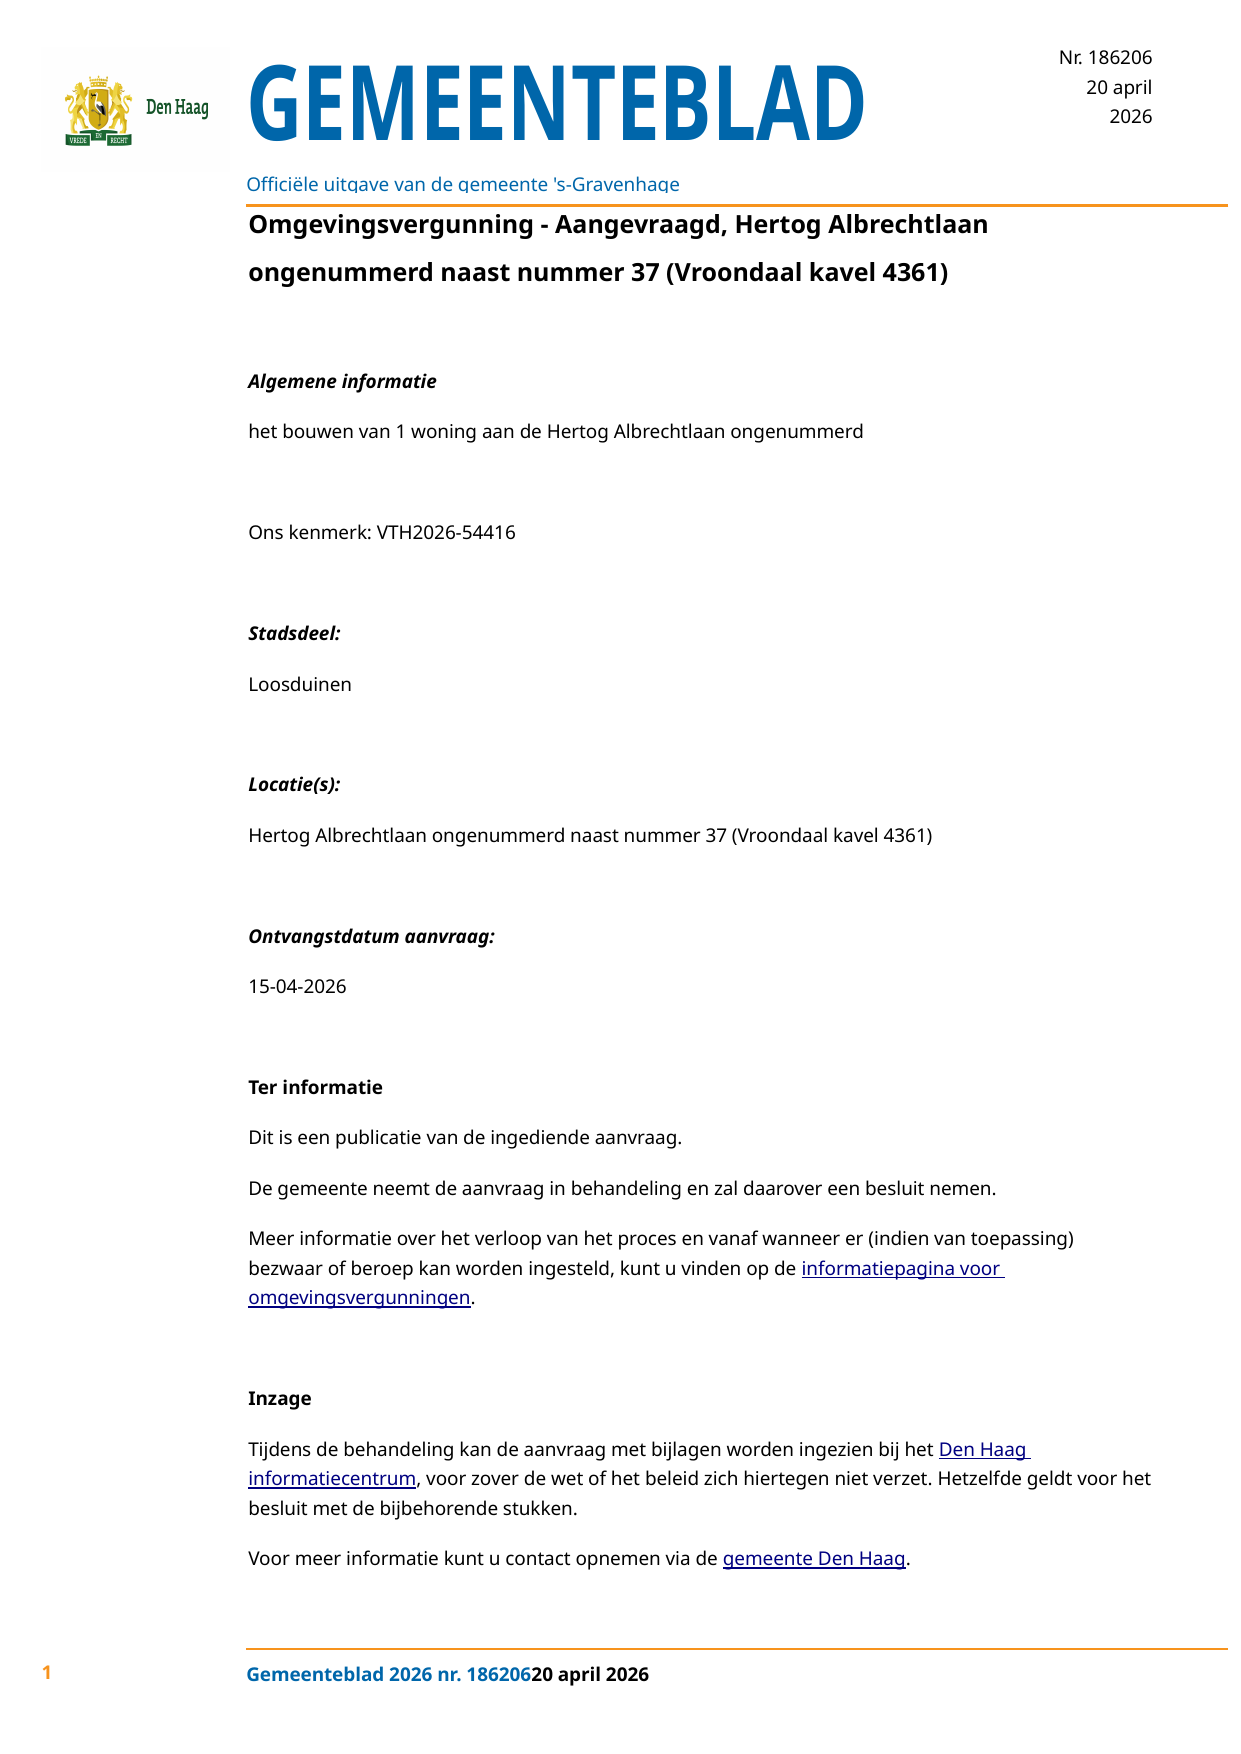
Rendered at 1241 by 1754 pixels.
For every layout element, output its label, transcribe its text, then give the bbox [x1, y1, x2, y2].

text het bouwen van 1 woning aan de Hertog Albrechtlaan ongenummerd [248, 419, 1152, 444]
text Omgevingsvergunning - Aangevraagd, Hertog Albrechtlaan ongenummerd naast nummer 37 (Vroondaal kavel 4361) [248, 207, 1152, 288]
text Hertog Albrechtlaan ongenummerd naast nummer 37 (Vroondaal kavel 4361) [248, 822, 1152, 848]
text Ons kenmerk: VTH2026-54416 [248, 519, 1152, 545]
text Inzage [248, 1385, 1152, 1411]
picture [41, 47, 231, 172]
text Meer informatie over het verloop van het proces en vanaf wanneer er (indien van toepassing) bezwaar of beroep kan worden ingesteld, kunt u vinden op de informatiepagina voor omgevingsvergunningen. [248, 1225, 1152, 1310]
text Ter informatie [248, 1074, 1152, 1100]
text Dit is een publicatie van de ingediende aanvraag. [248, 1124, 1152, 1150]
text Loosduinen [248, 671, 1152, 697]
text 15-04-2026 [248, 973, 1152, 999]
text De gemeente neemt de aanvraag in behandeling en zal daarover een besluit nemen. [248, 1175, 1152, 1201]
text Ontvangstdatum aanvraag: [248, 923, 1152, 949]
text Algemene informatie [248, 368, 1152, 394]
text Tijdens de behandeling kan de aanvraag met bijlagen worden ingezien bij het Den Haag informatiecentrum, voor zover de wet of het beleid zich hiertegen niet verzet. Hetzelfde geldt voor het besluit met de bijbehorende stukken. [248, 1436, 1152, 1521]
text Locatie(s): [248, 772, 1152, 797]
text Stadsdeel: [248, 620, 1152, 646]
text Voor meer informatie kunt u contact opnemen via de gemeente Den Haag. [248, 1545, 1152, 1571]
